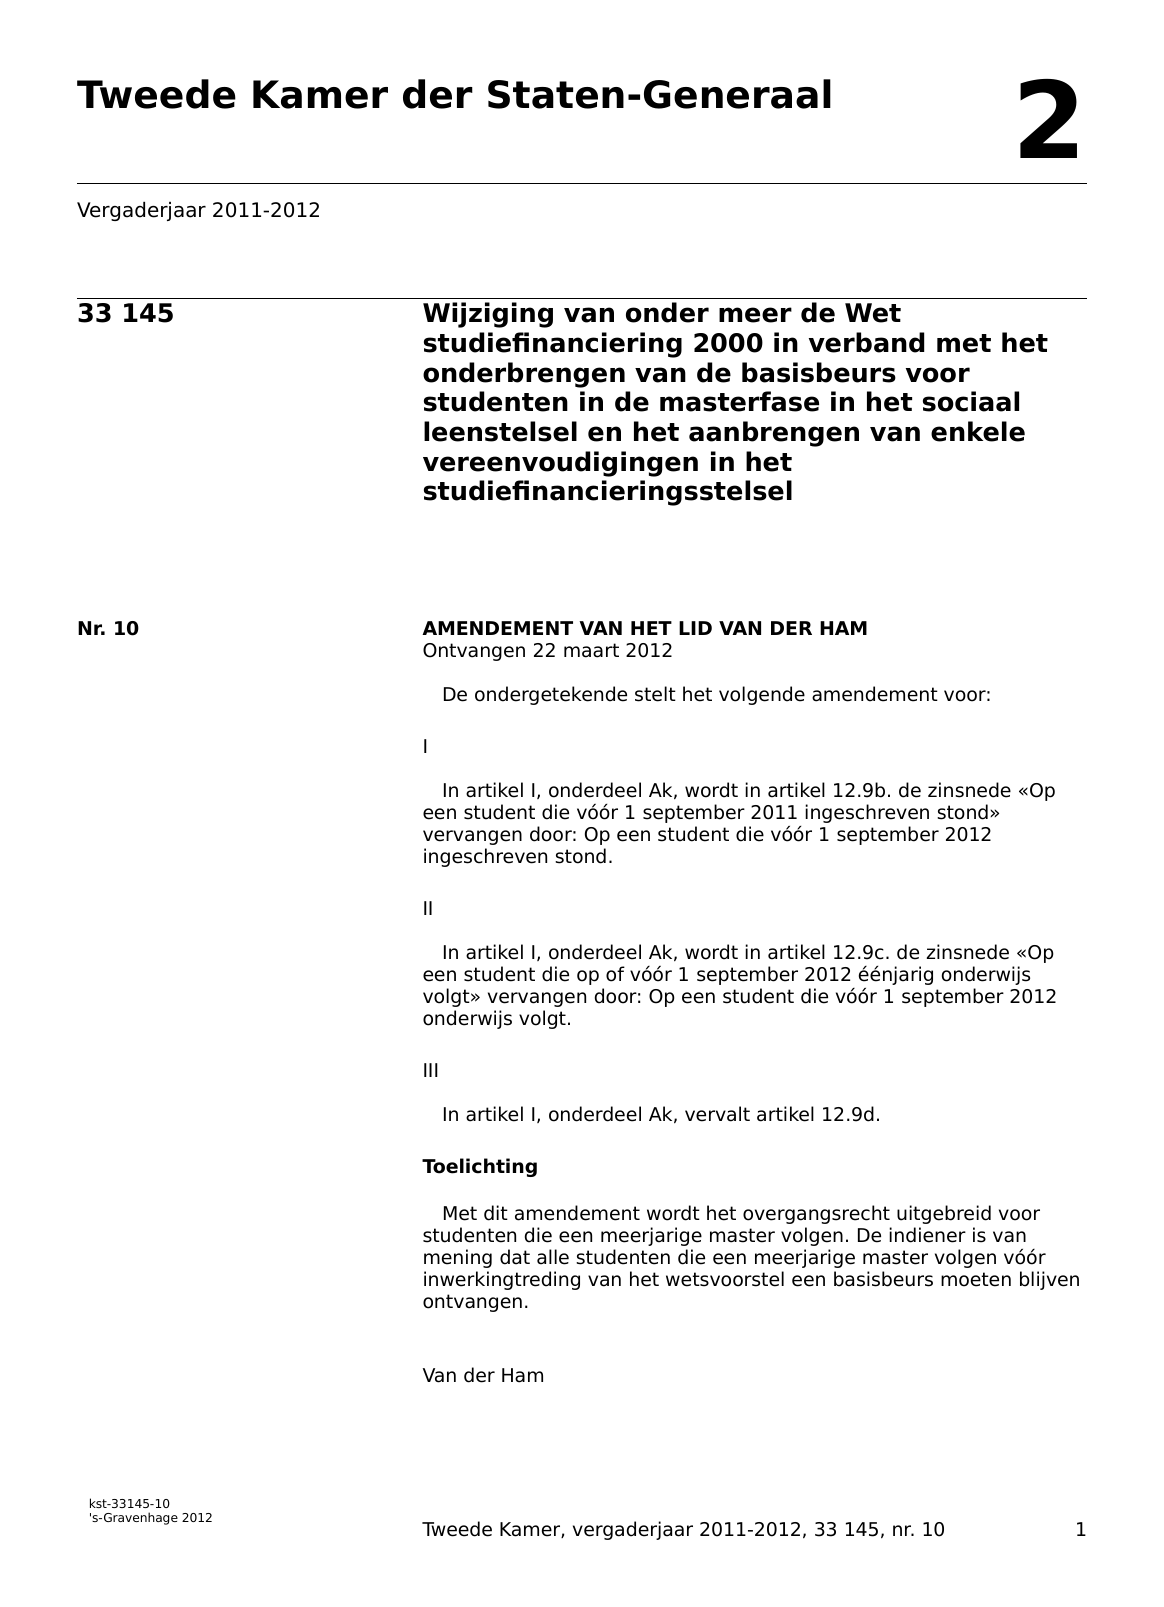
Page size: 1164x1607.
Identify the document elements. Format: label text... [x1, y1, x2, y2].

text kst-33145-10 [88, 1497, 323, 1511]
text In artikel I, onderdeel Ak, vervalt artikel 12.9d. [422, 1104, 1087, 1126]
table_header 2 [886, 59, 1087, 183]
subtitle III [422, 1060, 1087, 1082]
text In artikel I, onderdeel Ak, wordt in artikel 12.9c. de zinsnede «Op een student die op of vóór 1 september 2012 éénjarig onderwijs volgt» vervangen door: Op een student die vóór 1 september 2012 onderwijs volgt. [422, 942, 1087, 1030]
subtitle 33 145 Wijziging van onder meer de Wet studiefinanciering 2000 in verband met het onderbrengen van de basisbeurs voor studenten in de masterfase in het sociaal leenstelsel en het aanbrengen van enkele vereenvoudigingen in het studiefinancieringsstelsel [77, 299, 1087, 507]
text De ondergetekende stelt het volgende amendement voor: [422, 684, 1087, 706]
text In artikel I, onderdeel Ak, wordt in artikel 12.9b. de zinsnede «Op een student die vóór 1 september 2011 ingeschreven stond» vervangen door: Op een student die vóór 1 september 2012 ingeschreven stond. [422, 780, 1087, 868]
text Met dit amendement wordt het overgangsrecht uitgebreid voor studenten die een meerjarige master volgen. De indiener is van mening dat alle studenten die een meerjarige master volgen vóór inwerkingtreding van het wetsvoorstel een basisbeurs moeten blijven ontvangen. [422, 1203, 1087, 1313]
text 's-Gravenhage 2012 [88, 1511, 323, 1525]
table_header Tweede Kamer der Staten-Generaal [77, 59, 886, 183]
subtitle Nr. 10 AMENDEMENT VAN HET LID VAN DER HAM [77, 618, 1087, 640]
text Van der Ham [422, 1343, 1087, 1387]
subtitle II [422, 898, 1087, 920]
table_cell Vergaderjaar 2011-2012 [77, 184, 1087, 298]
subtitle Toelichting [422, 1156, 1087, 1178]
subtitle I [422, 736, 1087, 758]
text Ontvangen 22 maart 2012 [422, 640, 1087, 662]
